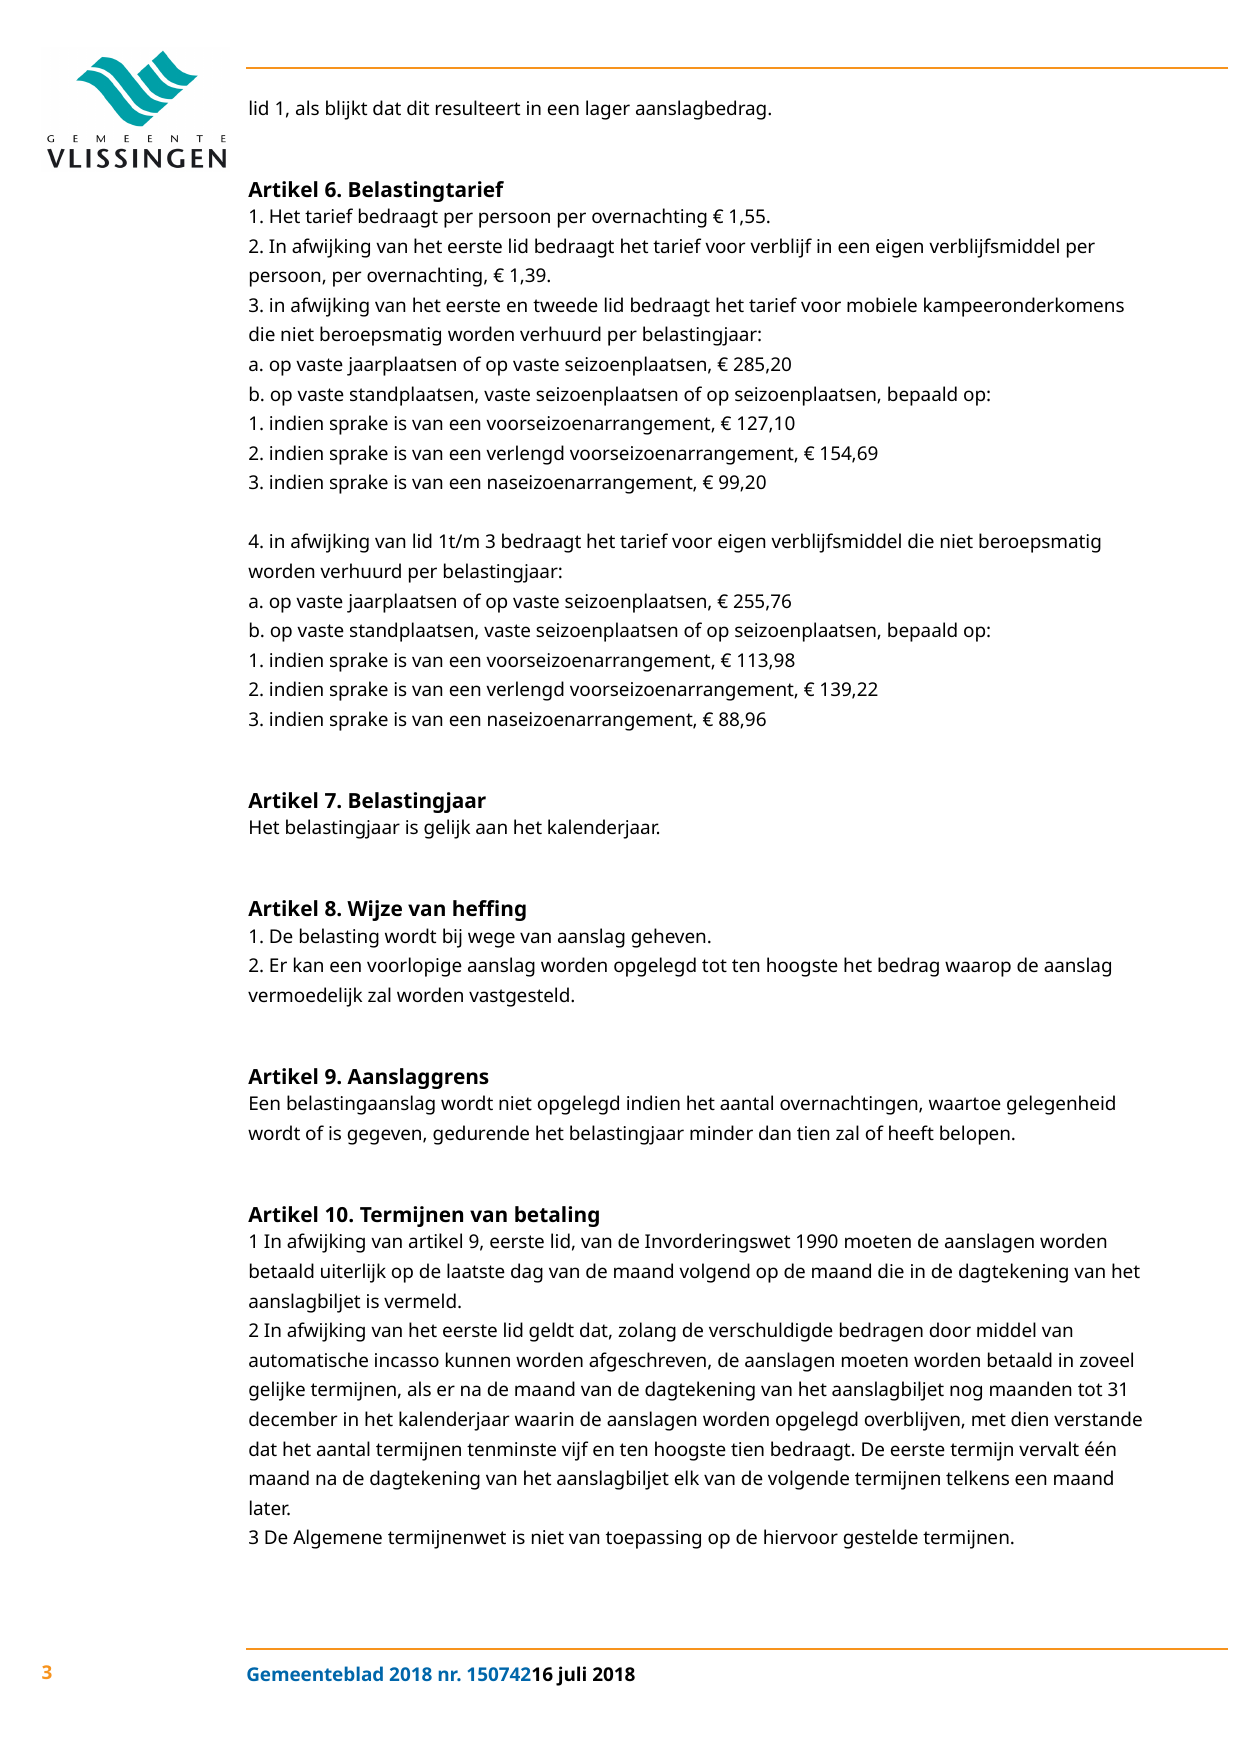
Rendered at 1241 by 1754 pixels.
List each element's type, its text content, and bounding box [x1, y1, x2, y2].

text b. op vaste standplaatsen, vaste seizoenplaatsen of op seizoenplaatsen, bepaald op: [248, 381, 1152, 406]
text 1. Het tarief bedraagt per persoon per overnachting € 1,55. [248, 203, 1152, 229]
text 3 De Algemene termijnenwet is niet van toepassing op de hiervoor gestelde termijnen. [248, 1524, 1152, 1550]
text 1. indien sprake is van een voorseizoenarrangement, € 113,98 [248, 647, 1152, 673]
text lid 1, als blijkt dat dit resulteert in een lager aanslagbedrag. [248, 95, 1152, 121]
text 2 In afwijking van het eerste lid geldt dat, zolang de verschuldigde bedragen door middel van automatische incasso kunnen worden afgeschreven, de aanslagen moeten worden betaald in zoveel gelijke termijnen, als er na de maand van de dagtekening van het aanslagbiljet nog maanden tot 31 december in het kalenderjaar waarin de aanslagen worden opgelegd overblijven, met dien verstande dat het aantal termijnen tenminste vijf en ten hoogste tien bedraagt. De eerste termijn vervalt één maand na de dagtekening van het aanslagbiljet elk van de volgende termijnen telkens een maand later. [248, 1317, 1152, 1521]
text 3. indien sprake is van een naseizoenarrangement, € 88,96 [248, 706, 1152, 732]
text 1 In afwijking van artikel 9, eerste lid, van de Invorderingswet 1990 moeten de aanslagen worden betaald uiterlijk op de laatste dag van de maand volgend op de maand die in de dagtekening van het aanslagbiljet is vermeld. [248, 1229, 1152, 1313]
text 3. indien sprake is van een naseizoenarrangement, € 99,20 [248, 469, 1152, 495]
text 2. In afwijking van het eerste lid bedraagt het tarief voor verblijf in een eigen verblijfsmiddel per persoon, per overnachting, € 1,39. [248, 233, 1152, 288]
text Artikel 10. Termijnen van betaling [248, 1200, 1152, 1229]
text Artikel 6. Belastingtarief [248, 175, 1152, 203]
text 2. indien sprake is van een verlengd voorseizoenarrangement, € 139,22 [248, 677, 1152, 702]
text a. op vaste jaarplaatsen of op vaste seizoenplaatsen, € 255,76 [248, 588, 1152, 613]
text 3. in afwijking van het eerste en tweede lid bedraagt het tarief voor mobiele kampeeronderkomens die niet beroepsmatig worden verhuurd per belastingjaar: [248, 292, 1152, 347]
text b. op vaste standplaatsen, vaste seizoenplaatsen of op seizoenplaatsen, bepaald op: [248, 617, 1152, 643]
text 1. indien sprake is van een voorseizoenarrangement, € 127,10 [248, 410, 1152, 436]
text a. op vaste jaarplaatsen of op vaste seizoenplaatsen, € 285,20 [248, 351, 1152, 377]
text Artikel 8. Wijze van heffing [248, 894, 1152, 923]
text Een belastingaanslag wordt niet opgelegd indien het aantal overnachtingen, waartoe gelegenheid wordt of is gegeven, gedurende het belastingjaar minder dan tien zal of heeft belopen. [248, 1091, 1152, 1146]
text 2. Er kan een voorlopige aanslag worden opgelegd tot ten hoogste het bedrag waarop de aanslag vermoedelijk zal worden vastgesteld. [248, 953, 1152, 1008]
text Het belastingjaar is gelijk aan het kalenderjaar. [248, 814, 1152, 840]
text 1. De belasting wordt bij wege van aanslag geheven. [248, 923, 1152, 949]
text 4. in afwijking van lid 1t/m 3 bedraagt het tarief voor eigen verblijfsmiddel die niet beroepsmatig worden verhuurd per belastingjaar: [248, 529, 1152, 584]
text Artikel 9. Aanslaggrens [248, 1062, 1152, 1091]
text 2. indien sprake is van een verlengd voorseizoenarrangement, € 154,69 [248, 440, 1152, 466]
text Artikel 7. Belastingjaar [248, 786, 1152, 814]
picture [41, 47, 231, 172]
